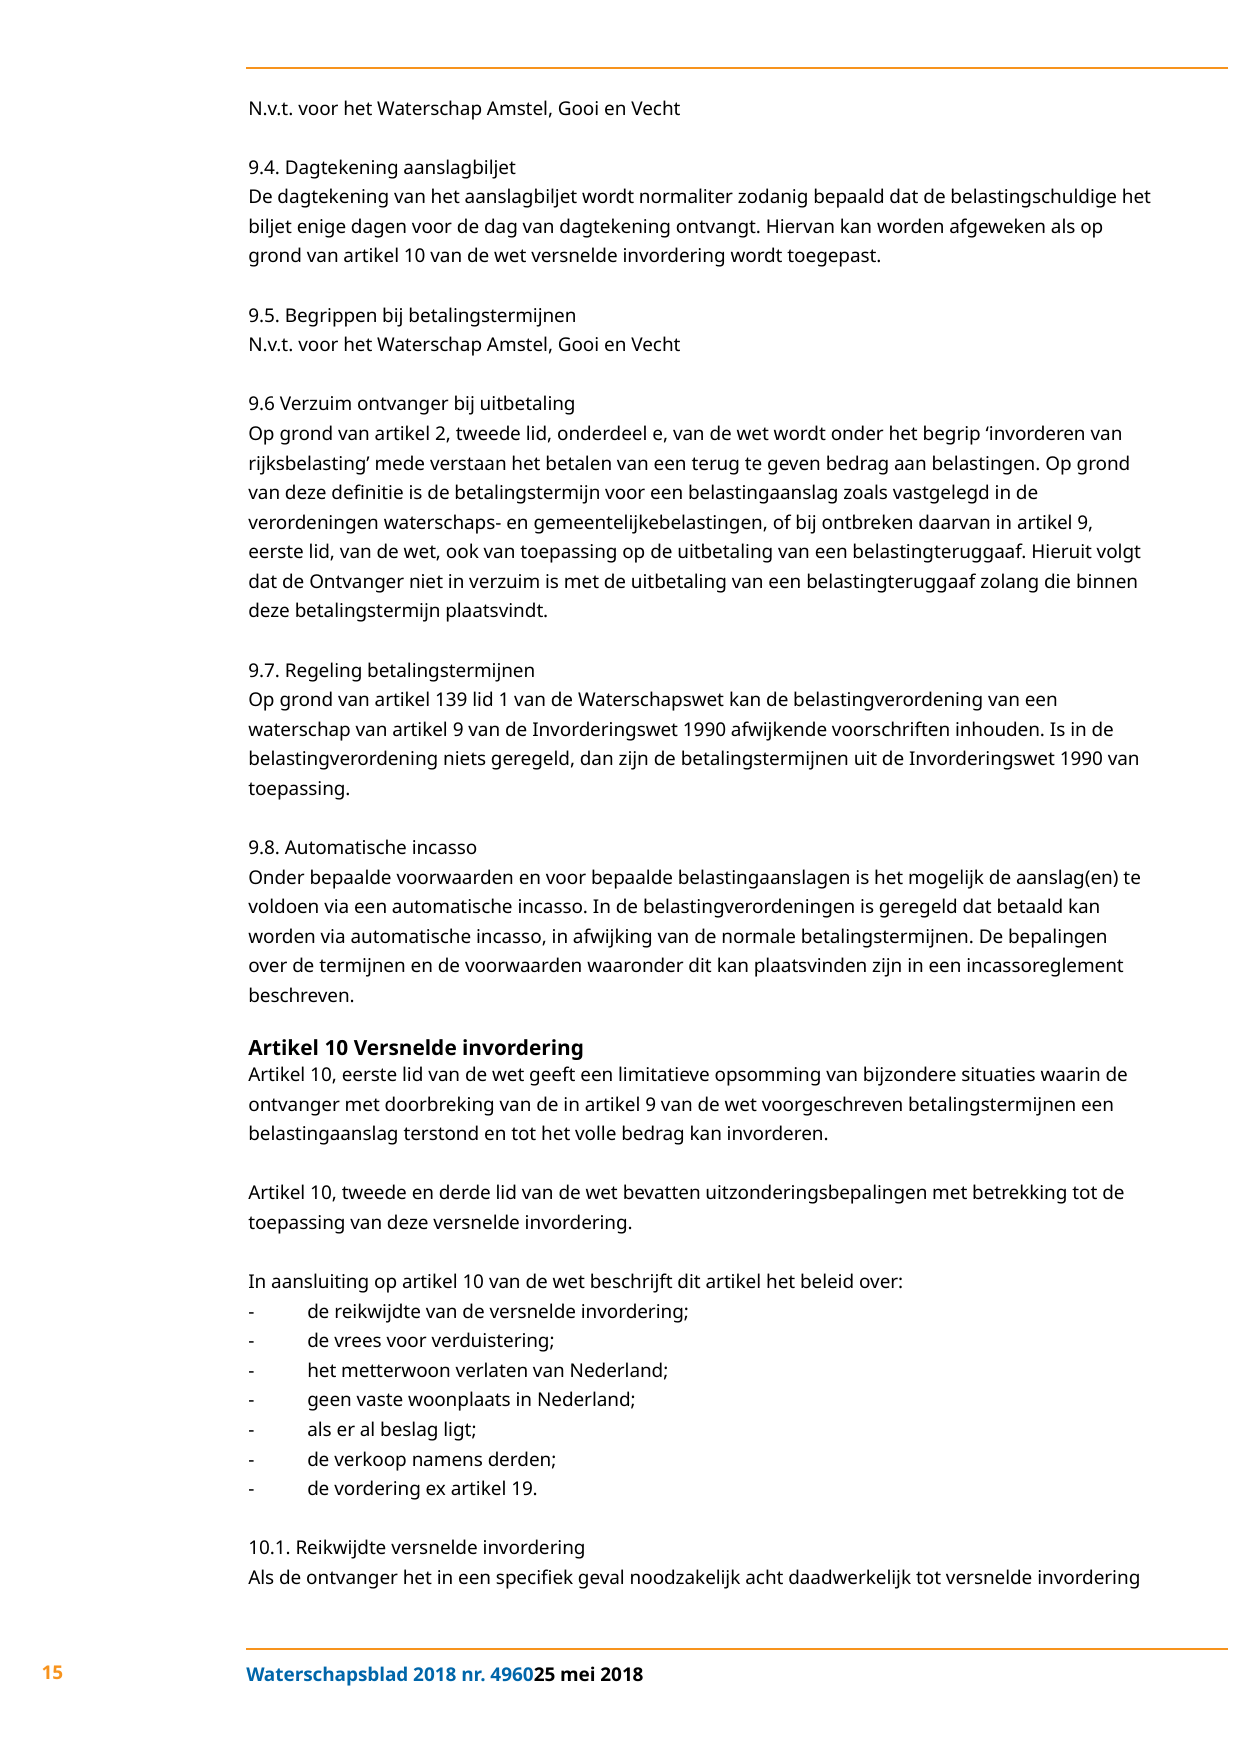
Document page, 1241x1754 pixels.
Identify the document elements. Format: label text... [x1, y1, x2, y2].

list de vordering ex artikel 19. [248, 1475, 1152, 1501]
text 10.1. Reikwijdte versnelde invordering [248, 1534, 1152, 1560]
text 9.4. Dagtekening aanslagbiljet [248, 154, 1152, 180]
text Op grond van artikel 139 lid 1 van de Waterschapswet kan de belastingverordening van een waterschap van artikel 9 van de Invorderingswet 1990 afwijkende voorschriften inhouden. Is in de belastingverordening niets geregeld, dan zijn de betalingstermijnen uit de Invorderingswet 1990 van toepassing. [248, 686, 1152, 801]
text Onder bepaalde voorwaarden en voor bepaalde belastingaanslagen is het mogelijk de aanslag(en) te voldoen via een automatische incasso. In de belastingverordeningen is geregeld dat betaald kan worden via automatische incasso, in afwijking van de normale betalingstermijnen. De bepalingen over de termijnen en de voorwaarden waaronder dit kan plaatsvinden zijn in een incassoreglement beschreven. [248, 864, 1152, 1008]
list als er al beslag ligt; [248, 1416, 1152, 1442]
list de reikwijdte van de versnelde invordering; [248, 1298, 1152, 1323]
text De dagtekening van het aanslagbiljet wordt normaliter zodanig bepaald dat de belastingschuldige het biljet enige dagen voor de dag van dagtekening ontvangt. Hiervan kan worden afgeweken als op grond van artikel 10 van de wet versnelde invordering wordt toegepast. [248, 183, 1152, 268]
text In aansluiting op artikel 10 van de wet beschrijft dit artikel het beleid over: [248, 1268, 1152, 1294]
text Artikel 10, eerste lid van de wet geeft een limitatieve opsomming van bijzondere situaties waarin de ontvanger met doorbreking van de in artikel 9 van de wet voorgeschreven betalingstermijnen een belastingaanslag terstond en tot het volle bedrag kan invorderen. [248, 1061, 1152, 1146]
text N.v.t. voor het Waterschap Amstel, Gooi en Vecht [248, 331, 1152, 357]
text 9.6 Verzuim ontvanger bij uitbetaling [248, 391, 1152, 416]
text 9.7. Regeling betalingstermijnen [248, 657, 1152, 683]
text Als de ontvanger het in een specifiek geval noodzakelijk acht daadwerkelijk tot versnelde invordering [248, 1564, 1152, 1590]
text Artikel 10 Versnelde invordering [248, 1033, 1152, 1061]
text 9.5. Begrippen bij betalingstermijnen [248, 302, 1152, 328]
list het metterwoon verlaten van Nederland; [248, 1357, 1152, 1383]
text 9.8. Automatische incasso [248, 834, 1152, 860]
list geen vaste woonplaats in Nederland; [248, 1387, 1152, 1412]
text Artikel 10, tweede en derde lid van de wet bevatten uitzonderingsbepalingen met betrekking tot de toepassing van deze versnelde invordering. [248, 1179, 1152, 1235]
list de vrees voor verduistering; [248, 1327, 1152, 1353]
picture [41, 47, 231, 172]
text Op grond van artikel 2, tweede lid, onderdeel e, van de wet wordt onder het begrip ‘invorderen van rijksbelasting’ mede verstaan het betalen van een terug te geven bedrag aan belastingen. Op grond van deze definitie is de betalingstermijn voor een belastingaanslag zoals vastgelegd in de verordeningen waterschaps- en gemeentelijkebelastingen, of bij ontbreken daarvan in artikel 9, eerste lid, van de wet, ook van toepassing op de uitbetaling van een belastingteruggaaf. Hieruit volgt dat de Ontvanger niet in verzuim is met de uitbetaling van een belastingteruggaaf zolang die binnen deze betalingstermijn plaatsvindt. [248, 420, 1152, 623]
list de verkoop namens derden; [248, 1446, 1152, 1471]
text N.v.t. voor het Waterschap Amstel, Gooi en Vecht [248, 95, 1152, 121]
